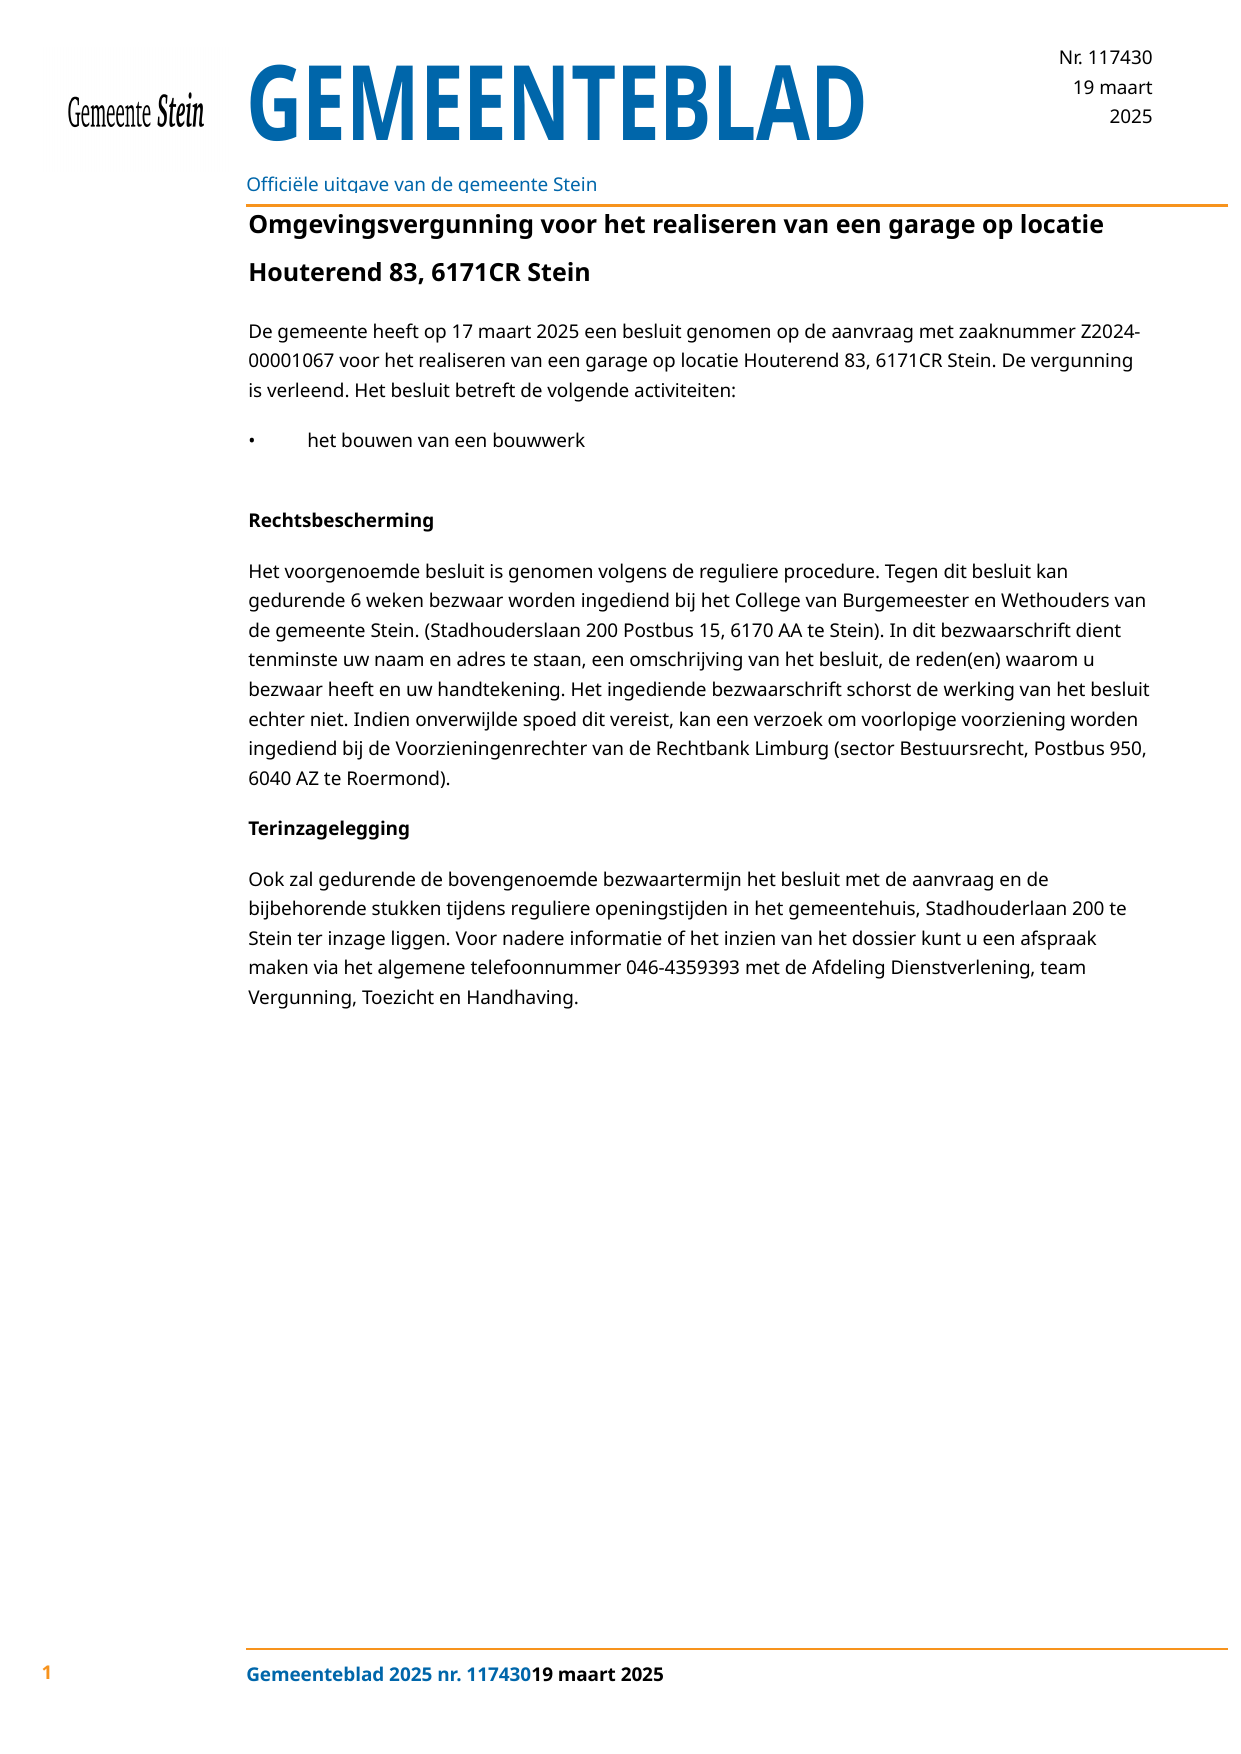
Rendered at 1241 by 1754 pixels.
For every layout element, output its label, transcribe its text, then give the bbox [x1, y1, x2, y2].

text Ook zal gedurende de bovengenoemde bezwaartermijn het besluit met de aanvraag en de bijbehorende stukken tijdens reguliere openingstijden in het gemeentehuis, Stadhouderlaan 200 te Stein ter inzage liggen. Voor nadere informatie of het inzien van het dossier kunt u een afspraak maken via het algemene telefoonnummer 046-4359393 met de Afdeling Dienstverlening, team Vergunning, Toezicht en Handhaving. [248, 866, 1152, 1010]
text Het voorgenoemde besluit is genomen volgens de reguliere procedure. Tegen dit besluit kan gedurende 6 weken bezwaar worden ingediend bij het College van Burgemeester en Wethouders van de gemeente Stein. (Stadhouderslaan 200 Postbus 15, 6170 AA te Stein). In dit bezwaarschrift dient tenminste uw naam en adres te staan, een omschrijving van het besluit, de reden(en) waarom u bezwaar heeft en uw handtekening. Het ingediende bezwaarschrift schorst de werking van het besluit echter niet. Indien onverwijlde spoed dit vereist, kan een verzoek om voorlopige voorziening worden ingediend bij de Voorzieningenrechter van de Rechtbank Limburg (sector Bestuursrecht, Postbus 950, 6040 AZ te Roermond). [248, 558, 1152, 791]
text Terinzagelegging [248, 815, 1152, 841]
list het bouwen van een bouwwerk [248, 427, 1152, 453]
text De gemeente heeft op 17 maart 2025 een besluit genomen op de aanvraag met zaaknummer Z2024-00001067 voor het realiseren van een garage op locatie Houterend 83, 6171CR Stein. De vergunning is verleend. Het besluit betreft de volgende activiteiten: [248, 318, 1152, 403]
picture [41, 47, 231, 172]
text Rechtsbescherming [248, 507, 1152, 533]
text Omgevingsvergunning voor het realiseren van een garage op locatie Houterend 83, 6171CR Stein [248, 207, 1152, 288]
